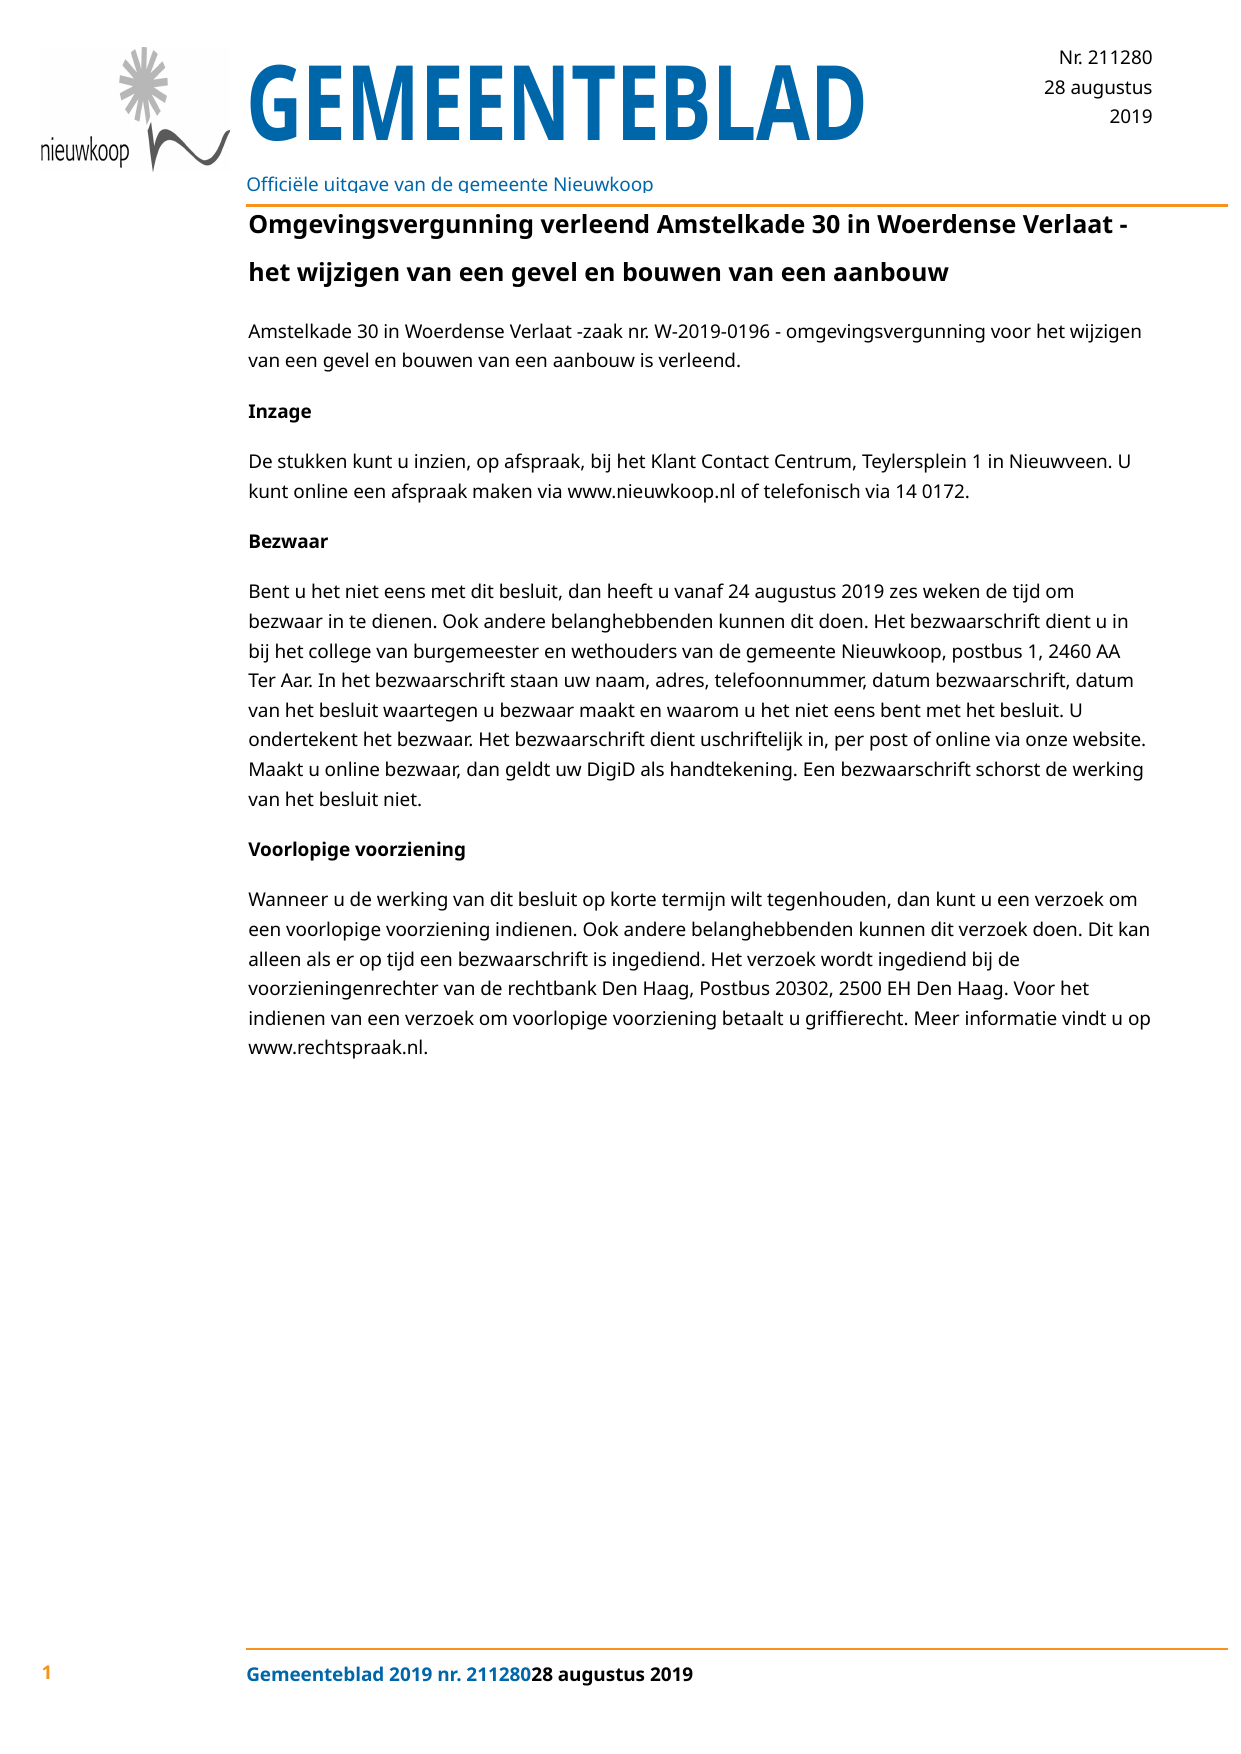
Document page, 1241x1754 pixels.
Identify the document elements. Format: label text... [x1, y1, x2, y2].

text Amstelkade 30 in Woerdense Verlaat -zaak nr. W-2019-0196 - omgevingsvergunning voor het wijzigen van een gevel en bouwen van een aanbouw is verleend. [248, 318, 1152, 373]
text Inzage [248, 398, 1152, 424]
text Bent u het niet eens met dit besluit, dan heeft u vanaf 24 augustus 2019 zes weken de tijd om bezwaar in te dienen. Ook andere belanghebbenden kunnen dit doen. Het bezwaarschrift dient u in bij het college van burgemeester en wethouders van de gemeente Nieuwkoop, postbus 1, 2460 AA Ter Aar. In het bezwaarschrift staan uw naam, adres, telefoonnummer, datum bezwaarschrift, datum van het besluit waartegen u bezwaar maakt en waarom u het niet eens bent met het besluit. U ondertekent het bezwaar. Het bezwaarschrift dient uschriftelijk in, per post of online via onze website. Maakt u online bezwaar, dan geldt uw DigiD als handtekening. Een bezwaarschrift schorst de werking van het besluit niet. [248, 579, 1152, 812]
picture [41, 47, 231, 172]
text Omgevingsvergunning verleend Amstelkade 30 in Woerdense Verlaat - het wijzigen van een gevel en bouwen van een aanbouw [248, 207, 1152, 288]
text Wanneer u de werking van dit besluit op korte termijn wilt tegenhouden, dan kunt u een verzoek om een voorlopige voorziening indienen. Ook andere belanghebbenden kunnen dit verzoek doen. Dit kan alleen als er op tijd een bezwaarschrift is ingediend. Het verzoek wordt ingediend bij de voorzieningenrechter van de rechtbank Den Haag, Postbus 20302, 2500 EH Den Haag. Voor het indienen van een verzoek om voorlopige voorziening betaalt u griffierecht. Meer informatie vindt u op www.rechtspraak.nl. [248, 887, 1152, 1060]
text Voorlopige voorziening [248, 836, 1152, 862]
text De stukken kunt u inzien, op afspraak, bij het Klant Contact Centrum, Teylersplein 1 in Nieuwveen. U kunt online een afspraak maken via www.nieuwkoop.nl of telefonisch via 14 0172. [248, 448, 1152, 504]
text Bezwaar [248, 528, 1152, 554]
